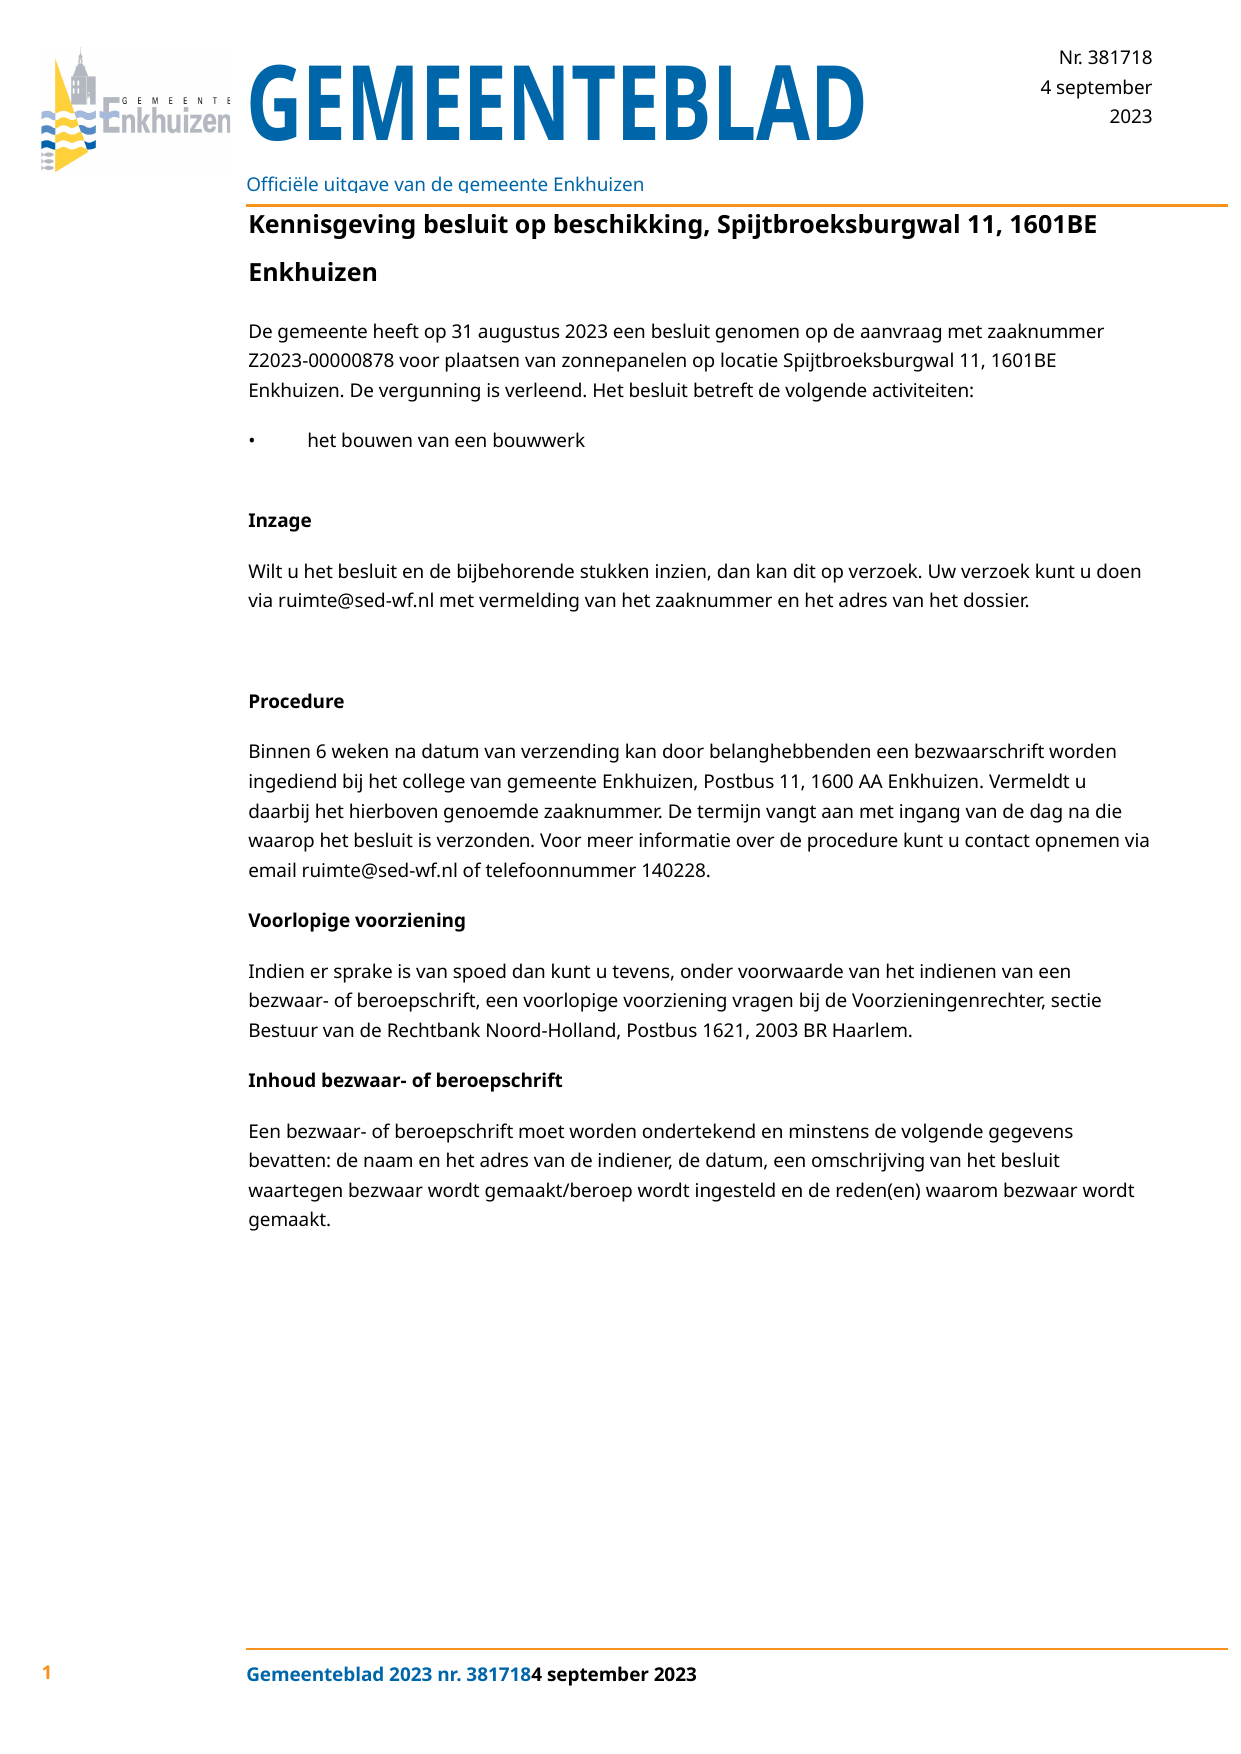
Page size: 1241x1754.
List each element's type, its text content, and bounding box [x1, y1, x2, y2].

text Kennisgeving besluit op beschikking, Spijtbroeksburgwal 11, 1601BE Enkhuizen [248, 207, 1152, 288]
text Procedure [248, 688, 1152, 714]
text Inzage [248, 507, 1152, 533]
text De gemeente heeft op 31 augustus 2023 een besluit genomen op de aanvraag met zaaknummer Z2023-00000878 voor plaatsen van zonnepanelen op locatie Spijtbroeksburgwal 11, 1601BE Enkhuizen. De vergunning is verleend. Het besluit betreft de volgende activiteiten: [248, 318, 1152, 403]
list het bouwen van een bouwwerk [248, 427, 1152, 453]
text Inhoud bezwaar- of beroepschrift [248, 1067, 1152, 1093]
picture [41, 47, 231, 172]
text Binnen 6 weken na datum van verzending kan door belanghebbenden een bezwaarschrift worden ingediend bij het college van gemeente Enkhuizen, Postbus 11, 1600 AA Enkhuizen. Vermeldt u daarbij het hierboven genoemde zaaknummer. De termijn vangt aan met ingang van de dag na die waarop het besluit is verzonden. Voor meer informatie over de procedure kunt u contact opnemen via email ruimte@sed-wf.nl of telefoonnummer 140228. [248, 739, 1152, 883]
text Voorlopige voorziening [248, 907, 1152, 933]
text Wilt u het besluit en de bijbehorende stukken inzien, dan kan dit op verzoek. Uw verzoek kunt u doen via ruimte@sed-wf.nl met vermelding van het zaaknummer en het adres van het dossier. [248, 558, 1152, 613]
text Een bezwaar- of beroepschrift moet worden ondertekend en minstens de volgende gegevens bevatten: de naam en het adres van de indiener, de datum, een omschrijving van het besluit waartegen bezwaar wordt gemaakt/beroep wordt ingesteld en de reden(en) waarom bezwaar wordt gemaakt. [248, 1118, 1152, 1232]
text Indien er sprake is van spoed dan kunt u tevens, onder voorwaarde van het indienen van een bezwaar- of beroepschrift, een voorlopige voorziening vragen bij de Voorzieningenrechter, sectie Bestuur van de Rechtbank Noord-Holland, Postbus 1621, 2003 BR Haarlem. [248, 958, 1152, 1043]
